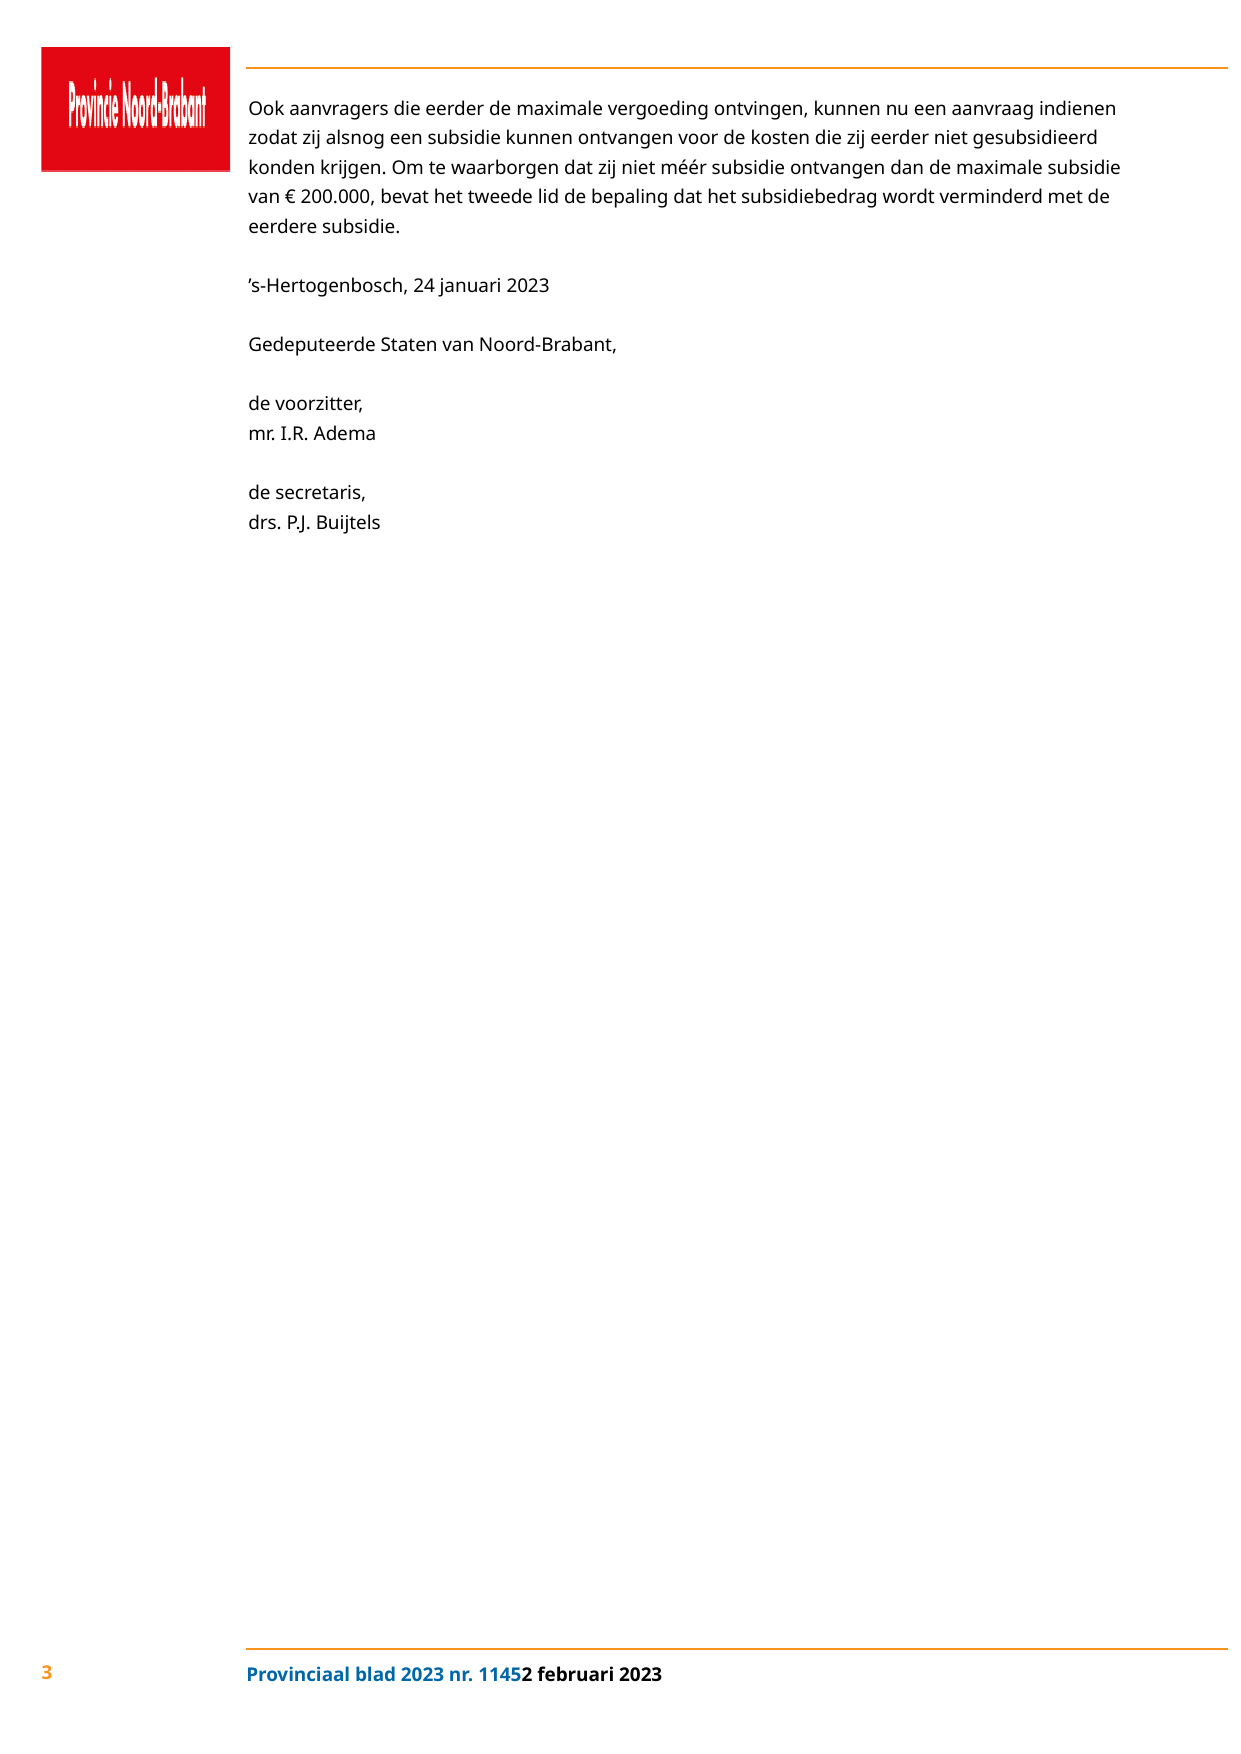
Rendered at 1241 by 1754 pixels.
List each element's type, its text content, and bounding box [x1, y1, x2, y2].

text ’s-Hertogenbosch, 24 januari 2023 [248, 272, 1152, 298]
text de secretaris, [248, 479, 1152, 505]
text Ook aanvragers die eerder de maximale vergoeding ontvingen, kunnen nu een aanvraag indienen zodat zij alsnog een subsidie kunnen ontvangen voor de kosten die zij eerder niet gesubsidieerd konden krijgen. Om te waarborgen dat zij niet méér subsidie ontvangen dan de maximale subsidie van € 200.000, bevat het tweede lid de bepaling dat het subsidiebedrag wordt verminderd met de eerdere subsidie. [248, 95, 1152, 239]
text mr. I.R. Adema [248, 420, 1152, 446]
text drs. P.J. Buijtels [248, 509, 1152, 535]
picture [41, 47, 231, 172]
text Gedeputeerde Staten van Noord-Brabant, [248, 331, 1152, 357]
text de voorzitter, [248, 391, 1152, 416]
